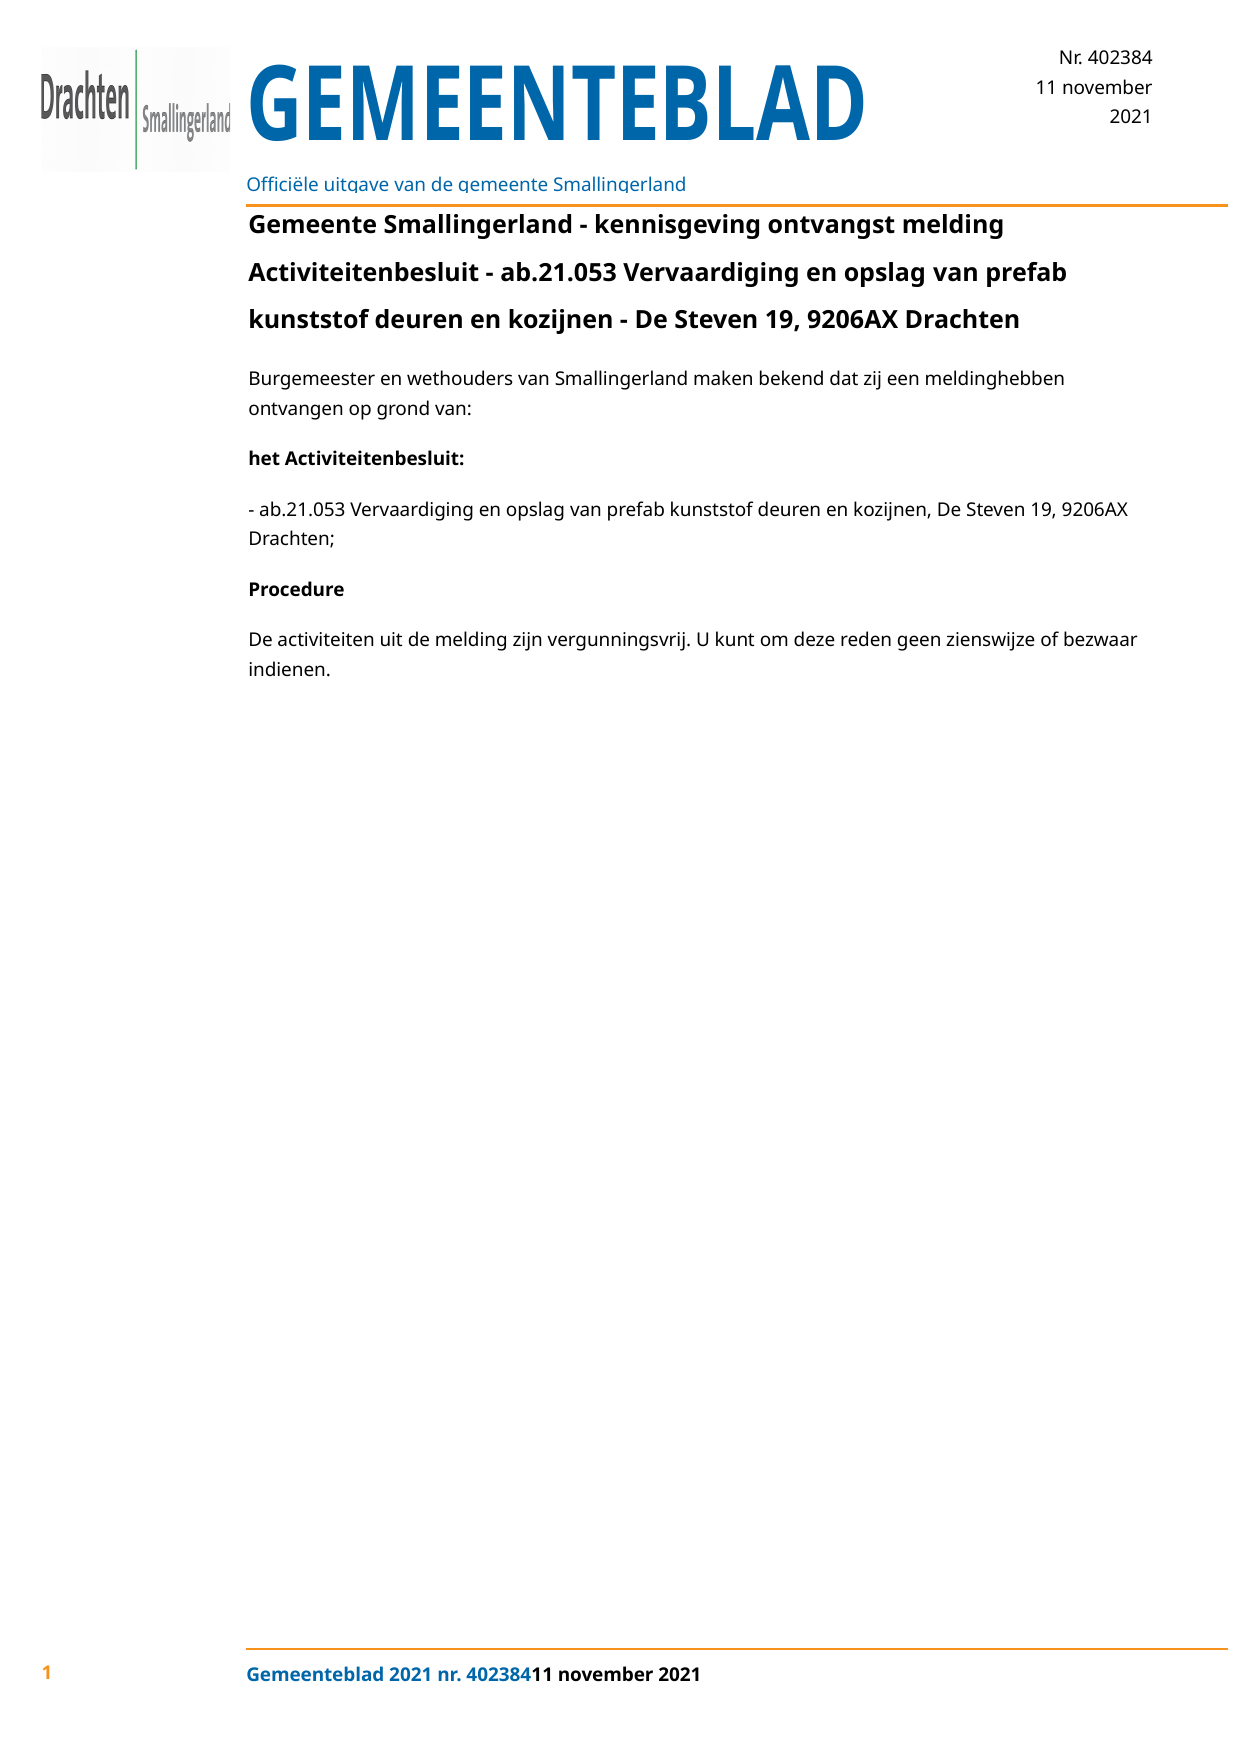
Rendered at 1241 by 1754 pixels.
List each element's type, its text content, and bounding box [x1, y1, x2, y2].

text De activiteiten uit de melding zijn vergunningsvrij. U kunt om deze reden geen zienswijze of bezwaar indienen. [248, 626, 1152, 682]
text - ab.21.053 Vervaardiging en opslag van prefab kunststof deuren en kozijnen, De Steven 19, 9206AX Drachten; [248, 496, 1152, 551]
text Gemeente Smallingerland - kennisgeving ontvangst melding Activiteitenbesluit - ab.21.053 Vervaardiging en opslag van prefab kunststof deuren en kozijnen - De Steven 19, 9206AX Drachten [248, 207, 1152, 336]
picture [41, 47, 231, 172]
text Procedure [248, 576, 1152, 602]
text het Activiteitenbesluit: [248, 446, 1152, 471]
text Burgemeester en wethouders van Smallingerland maken bekend dat zij een meldinghebben ontvangen op grond van: [248, 366, 1152, 421]
